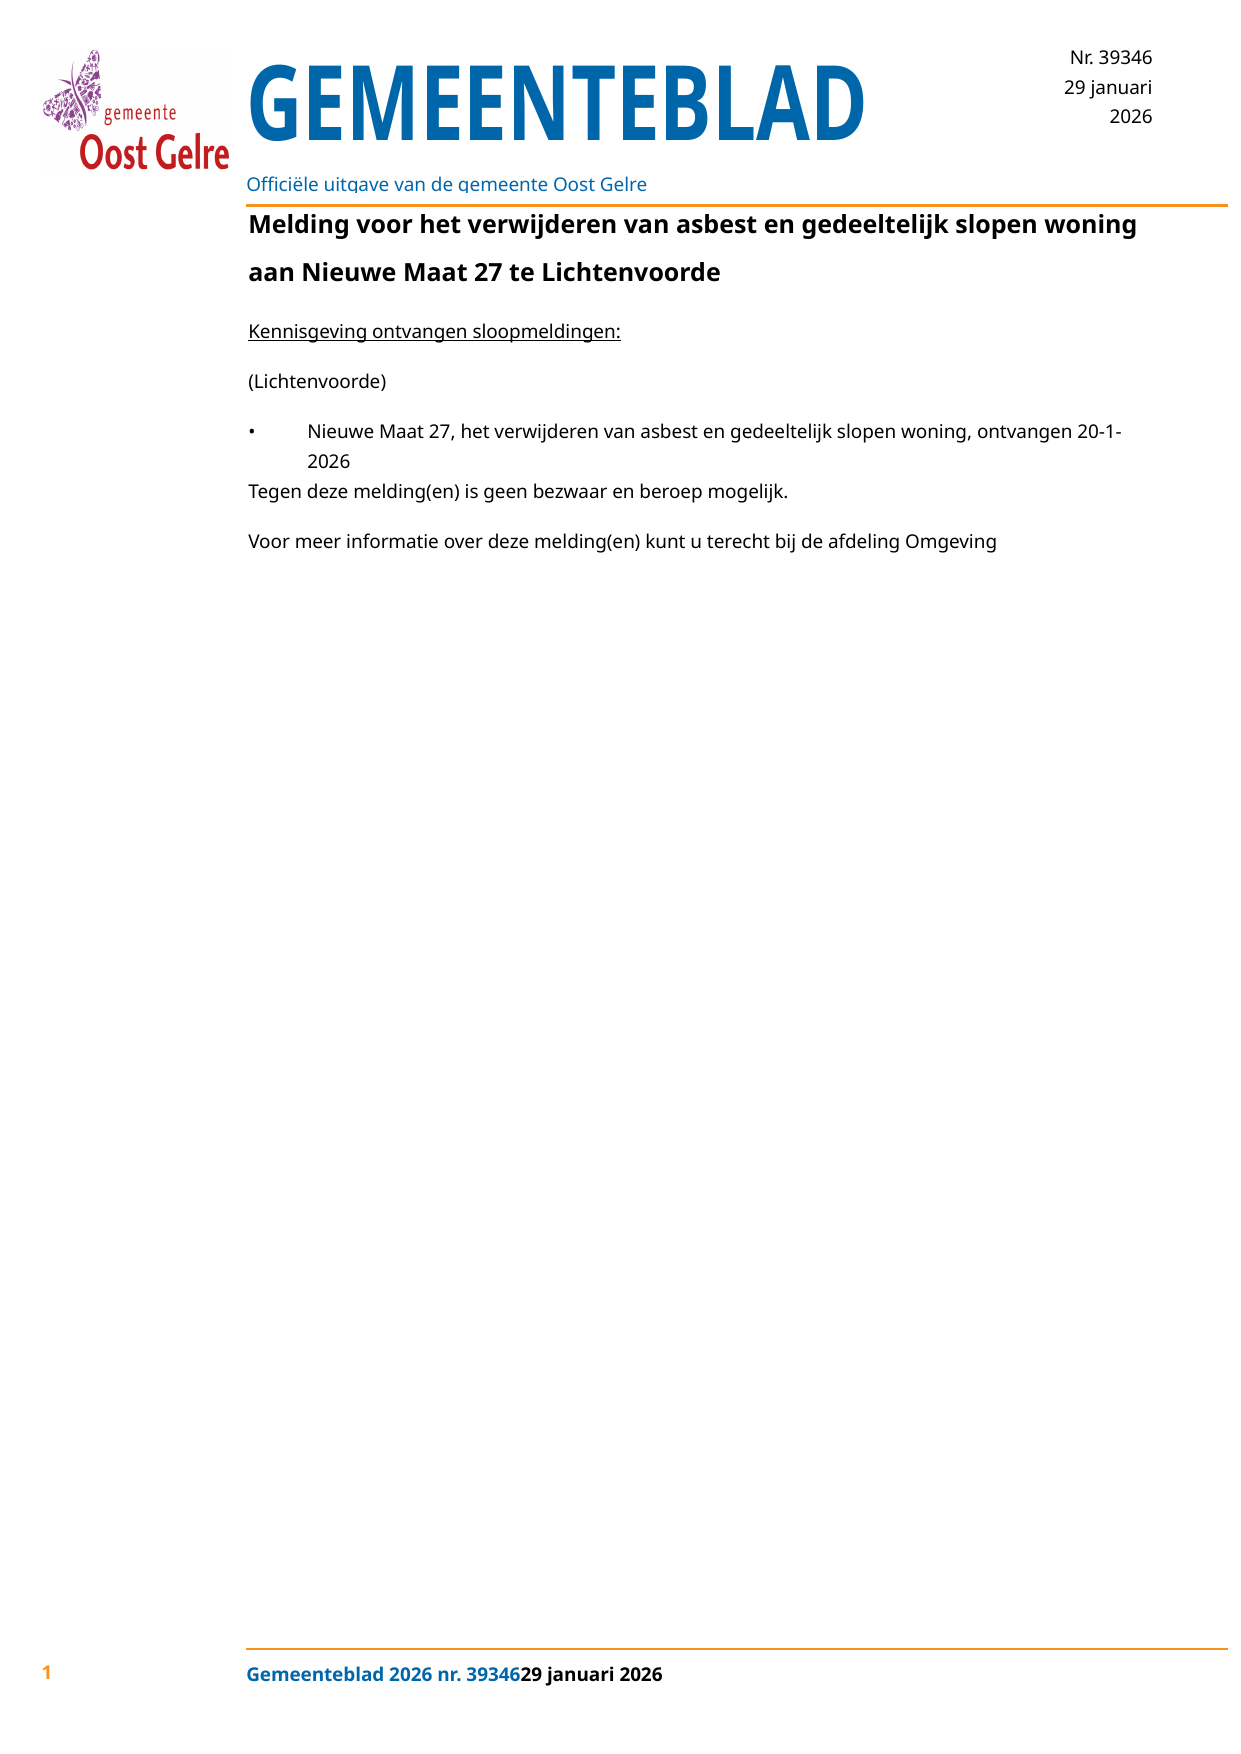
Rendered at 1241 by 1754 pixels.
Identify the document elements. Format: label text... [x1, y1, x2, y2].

text Kennisgeving ontvangen sloopmeldingen: [248, 318, 1152, 344]
text Melding voor het verwijderen van asbest en gedeeltelijk slopen woning aan Nieuwe Maat 27 te Lichtenvoorde [248, 207, 1152, 288]
picture [41, 47, 231, 172]
text (Lichtenvoorde) [248, 368, 1152, 394]
list Nieuwe Maat 27, het verwijderen van asbest en gedeeltelijk slopen woning, ontvangen 20-1-2026 [248, 419, 1152, 474]
text Voor meer informatie over deze melding(en) kunt u terecht bij de afdeling Omgeving [248, 528, 1152, 554]
text Tegen deze melding(en) is geen bezwaar en beroep mogelijk. [248, 478, 1152, 504]
